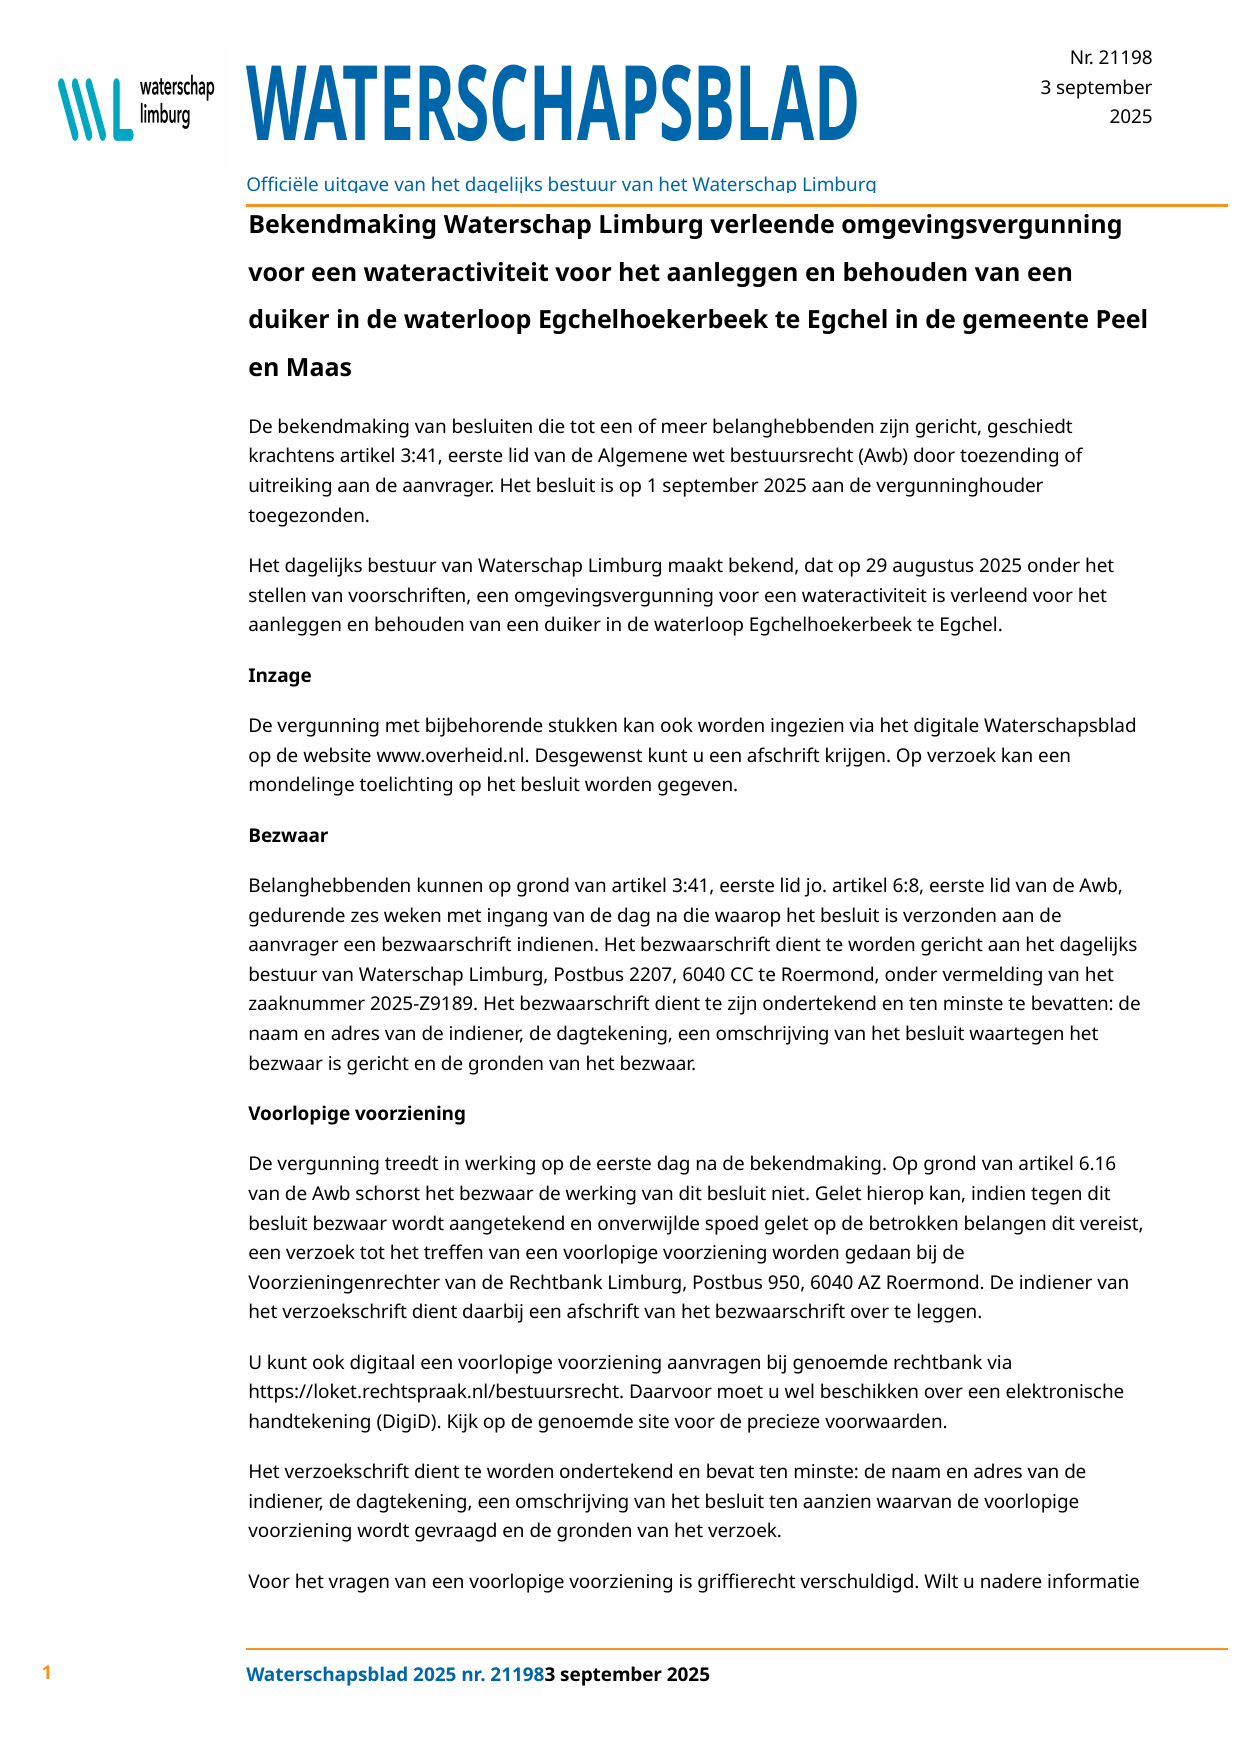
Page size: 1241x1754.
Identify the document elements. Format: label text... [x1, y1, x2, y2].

text De vergunning met bijbehorende stukken kan ook worden ingezien via het digitale Waterschapsblad op de website www.overheid.nl. Desgewenst kunt u een afschrift krijgen. Op verzoek kan een mondelinge toelichting op het besluit worden gegeven. [248, 712, 1152, 797]
text U kunt ook digitaal een voorlopige voorziening aanvragen bij genoemde rechtbank via https://loket.rechtspraak.nl/bestuursrecht. Daarvoor moet u wel beschikken over een elektronische handtekening (DigiD). Kijk op de genoemde site voor de precieze voorwaarden. [248, 1349, 1152, 1434]
text De bekendmaking van besluiten die tot een of meer belanghebbenden zijn gericht, geschiedt krachtens artikel 3:41, eerste lid van de Algemene wet bestuursrecht (Awb) door toezending of uitreiking aan de aanvrager. Het besluit is op 1 september 2025 aan de vergunninghouder toegezonden. [248, 413, 1152, 528]
text Bekendmaking Waterschap Limburg verleende omgevingsvergunning voor een wateractiviteit voor het aanleggen en behouden van een duiker in de waterloop Egchelhoekerbeek te Egchel in de gemeente Peel en Maas [248, 207, 1152, 384]
text Inzage [248, 662, 1152, 688]
text Belanghebbenden kunnen op grond van artikel 3:41, eerste lid jo. artikel 6:8, eerste lid van de Awb, gedurende zes weken met ingang van de dag na die waarop het besluit is verzonden aan de aanvrager een bezwaarschrift indienen. Het bezwaarschrift dient te worden gericht aan het dagelijks bestuur van Waterschap Limburg, Postbus 2207, 6040 CC te Roermond, onder vermelding van het zaaknummer 2025-Z9189. Het bezwaarschrift dient te zijn ondertekend en ten minste te bevatten: de naam en adres van de indiener, de dagtekening, een omschrijving van het besluit waartegen het bezwaar is gericht en de gronden van het bezwaar. [248, 872, 1152, 1076]
text Het verzoekschrift dient te worden ondertekend en bevat ten minste: de naam en adres van de indiener, de dagtekening, een omschrijving van het besluit ten aanzien waarvan de voorlopige voorziening wordt gevraagd en de gronden van het verzoek. [248, 1458, 1152, 1543]
text Bezwaar [248, 822, 1152, 848]
picture [41, 47, 231, 172]
text De vergunning treedt in werking op de eerste dag na de bekendmaking. Op grond van artikel 6.16 van de Awb schorst het bezwaar de werking van dit besluit niet. Gelet hierop kan, indien tegen dit besluit bezwaar wordt aangetekend en onverwijlde spoed gelet op de betrokken belangen dit vereist, een verzoek tot het treffen van een voorlopige voorziening worden gedaan bij de Voorzieningenrechter van de Rechtbank Limburg, Postbus 950, 6040 AZ Roermond. De indiener van het verzoekschrift dient daarbij een afschrift van het bezwaarschrift over te leggen. [248, 1151, 1152, 1324]
text Het dagelijks bestuur van Waterschap Limburg maakt bekend, dat op 29 augustus 2025 onder het stellen van voorschriften, een omgevingsvergunning voor een wateractiviteit is verleend voor het aanleggen en behouden van een duiker in de waterloop Egchelhoekerbeek te Egchel. [248, 552, 1152, 637]
text Voorlopige voorziening [248, 1100, 1152, 1126]
text Voor het vragen van een voorlopige voorziening is griffierecht verschuldigd. Wilt u nadere informatie [248, 1568, 1152, 1594]
